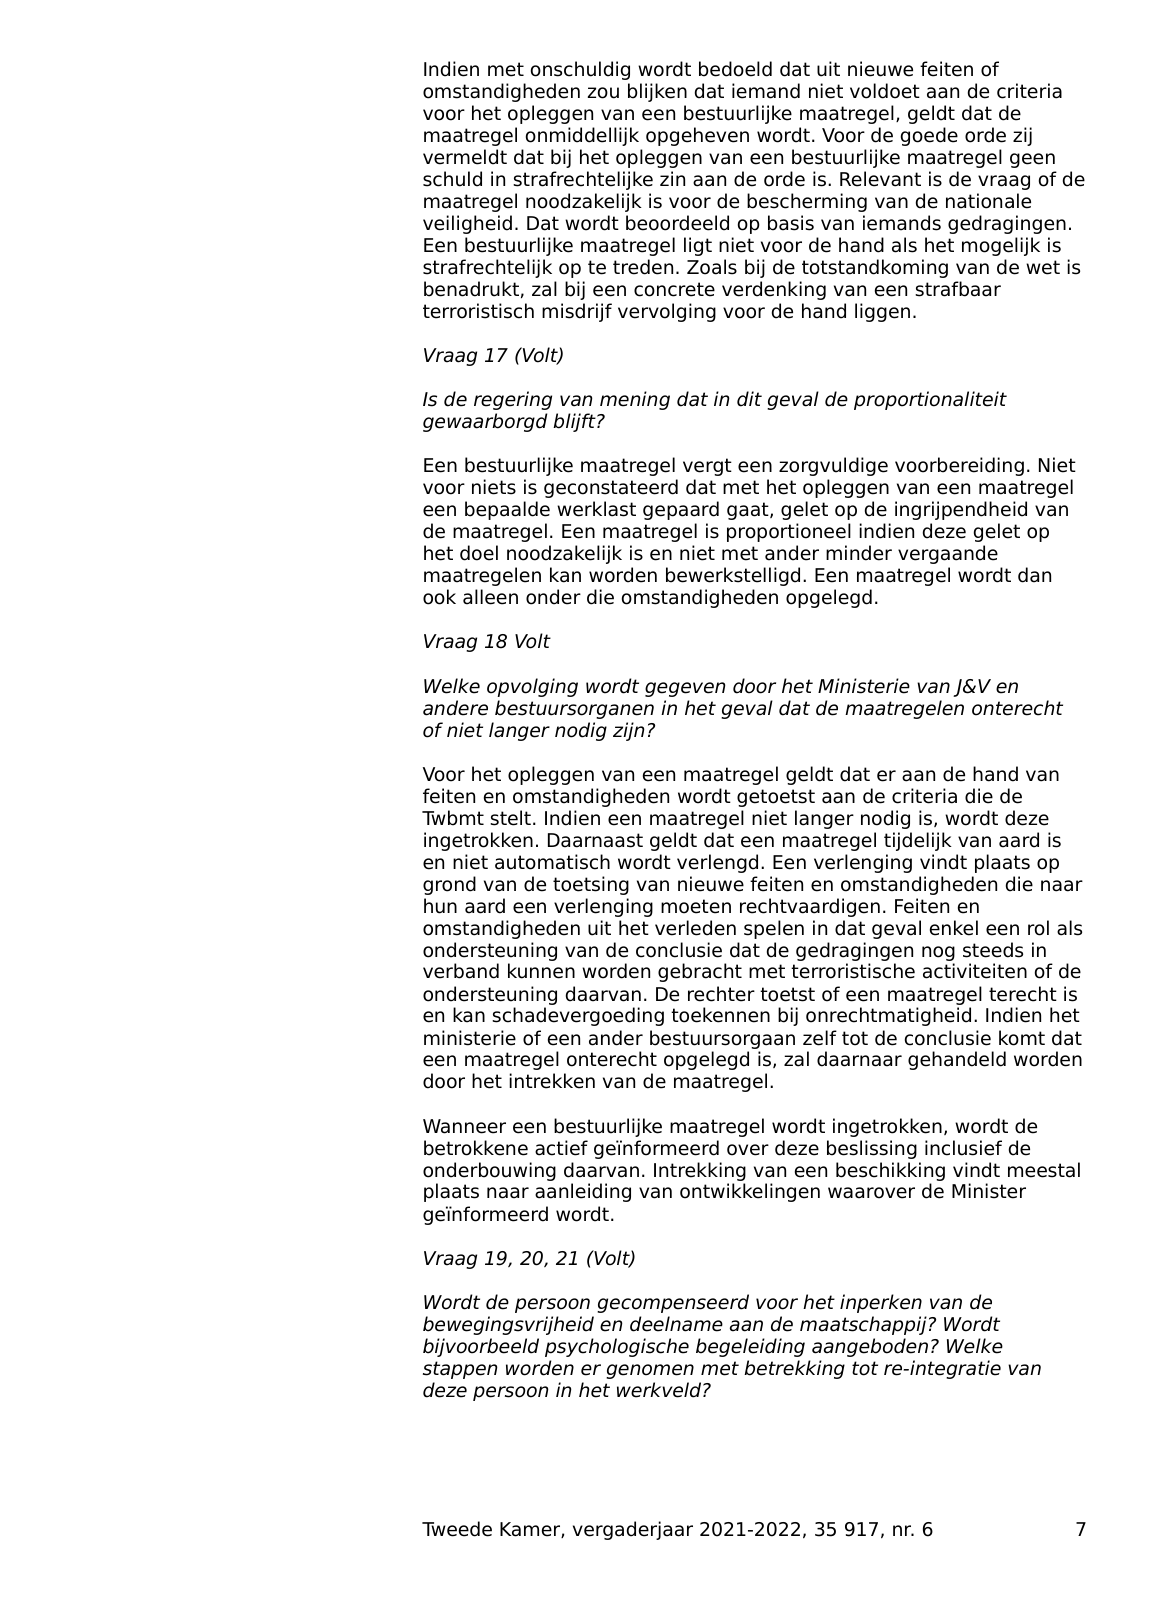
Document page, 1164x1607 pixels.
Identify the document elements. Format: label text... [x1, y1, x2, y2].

text Wordt de persoon gecompenseerd voor het inperken van de bewegingsvrijheid en deelname aan de maatschappij? Wordt bijvoorbeeld psychologische begeleiding aangeboden? Welke stappen worden er genomen met betrekking tot re-integratie van deze persoon in het werkveld? [422, 1292, 1087, 1402]
text Voor het opleggen van een maatregel geldt dat er aan de hand van feiten en omstandigheden wordt getoetst aan de criteria die de Twbmt stelt. Indien een maatregel niet langer nodig is, wordt deze ingetrokken. Daarnaast geldt dat een maatregel tijdelijk van aard is en niet automatisch wordt verlengd. Een verlenging vindt plaats op grond van de toetsing van nieuwe feiten en omstandigheden die naar hun aard een verlenging moeten rechtvaardigen. Feiten en omstandigheden uit het verleden spelen in dat geval enkel een rol als ondersteuning van de conclusie dat de gedragingen nog steeds in verband kunnen worden gebracht met terroristische activiteiten of de ondersteuning daarvan. De rechter toetst of een maatregel terecht is en kan schadevergoeding toekennen bij onrechtmatigheid. Indien het ministerie of een ander bestuursorgaan zelf tot de conclusie komt dat een maatregel onterecht opgelegd is, zal daarnaar gehandeld worden door het intrekken van de maatregel. [422, 764, 1087, 1093]
text Is de regering van mening dat in dit geval de proportionaliteit gewaarborgd blijft? [422, 389, 1087, 433]
text Een bestuurlijke maatregel vergt een zorgvuldige voorbereiding. Niet voor niets is geconstateerd dat met het opleggen van een maatregel een bepaalde werklast gepaard gaat, gelet op de ingrijpendheid van de maatregel. Een maatregel is proportioneel indien deze gelet op het doel noodzakelijk is en niet met ander minder vergaande maatregelen kan worden bewerkstelligd. Een maatregel wordt dan ook alleen onder die omstandigheden opgelegd. [422, 455, 1087, 609]
text Indien met onschuldig wordt bedoeld dat uit nieuwe feiten of omstandigheden zou blijken dat iemand niet voldoet aan de criteria voor het opleggen van een bestuurlijke maatregel, geldt dat de maatregel onmiddellijk opgeheven wordt. Voor de goede orde zij vermeldt dat bij het opleggen van een bestuurlijke maatregel geen schuld in strafrechtelijke zin aan de orde is. Relevant is de vraag of de maatregel noodzakelijk is voor de bescherming van de nationale veiligheid. Dat wordt beoordeeld op basis van iemands gedragingen. Een bestuurlijke maatregel ligt niet voor de hand als het mogelijk is strafrechtelijk op te treden. Zoals bij de totstandkoming van de wet is benadrukt, zal bij een concrete verdenking van een strafbaar terroristisch misdrijf vervolging voor de hand liggen. [422, 59, 1087, 323]
subtitle Vraag 18 Volt [422, 631, 1087, 653]
subtitle Vraag 17 (Volt) [422, 345, 1087, 367]
subtitle Vraag 19, 20, 21 (Volt) [422, 1248, 1087, 1269]
text Welke opvolging wordt gegeven door het Ministerie van J&V en andere bestuursorganen in het geval dat de maatregelen onterecht of niet langer nodig zijn? [422, 676, 1087, 741]
text Wanneer een bestuurlijke maatregel wordt ingetrokken, wordt de betrokkene actief geïnformeerd over deze beslissing inclusief de onderbouwing daarvan. Intrekking van een beschikking vindt meestal plaats naar aanleiding van ontwikkelingen waarover de Minister geïnformeerd wordt. [422, 1116, 1087, 1225]
